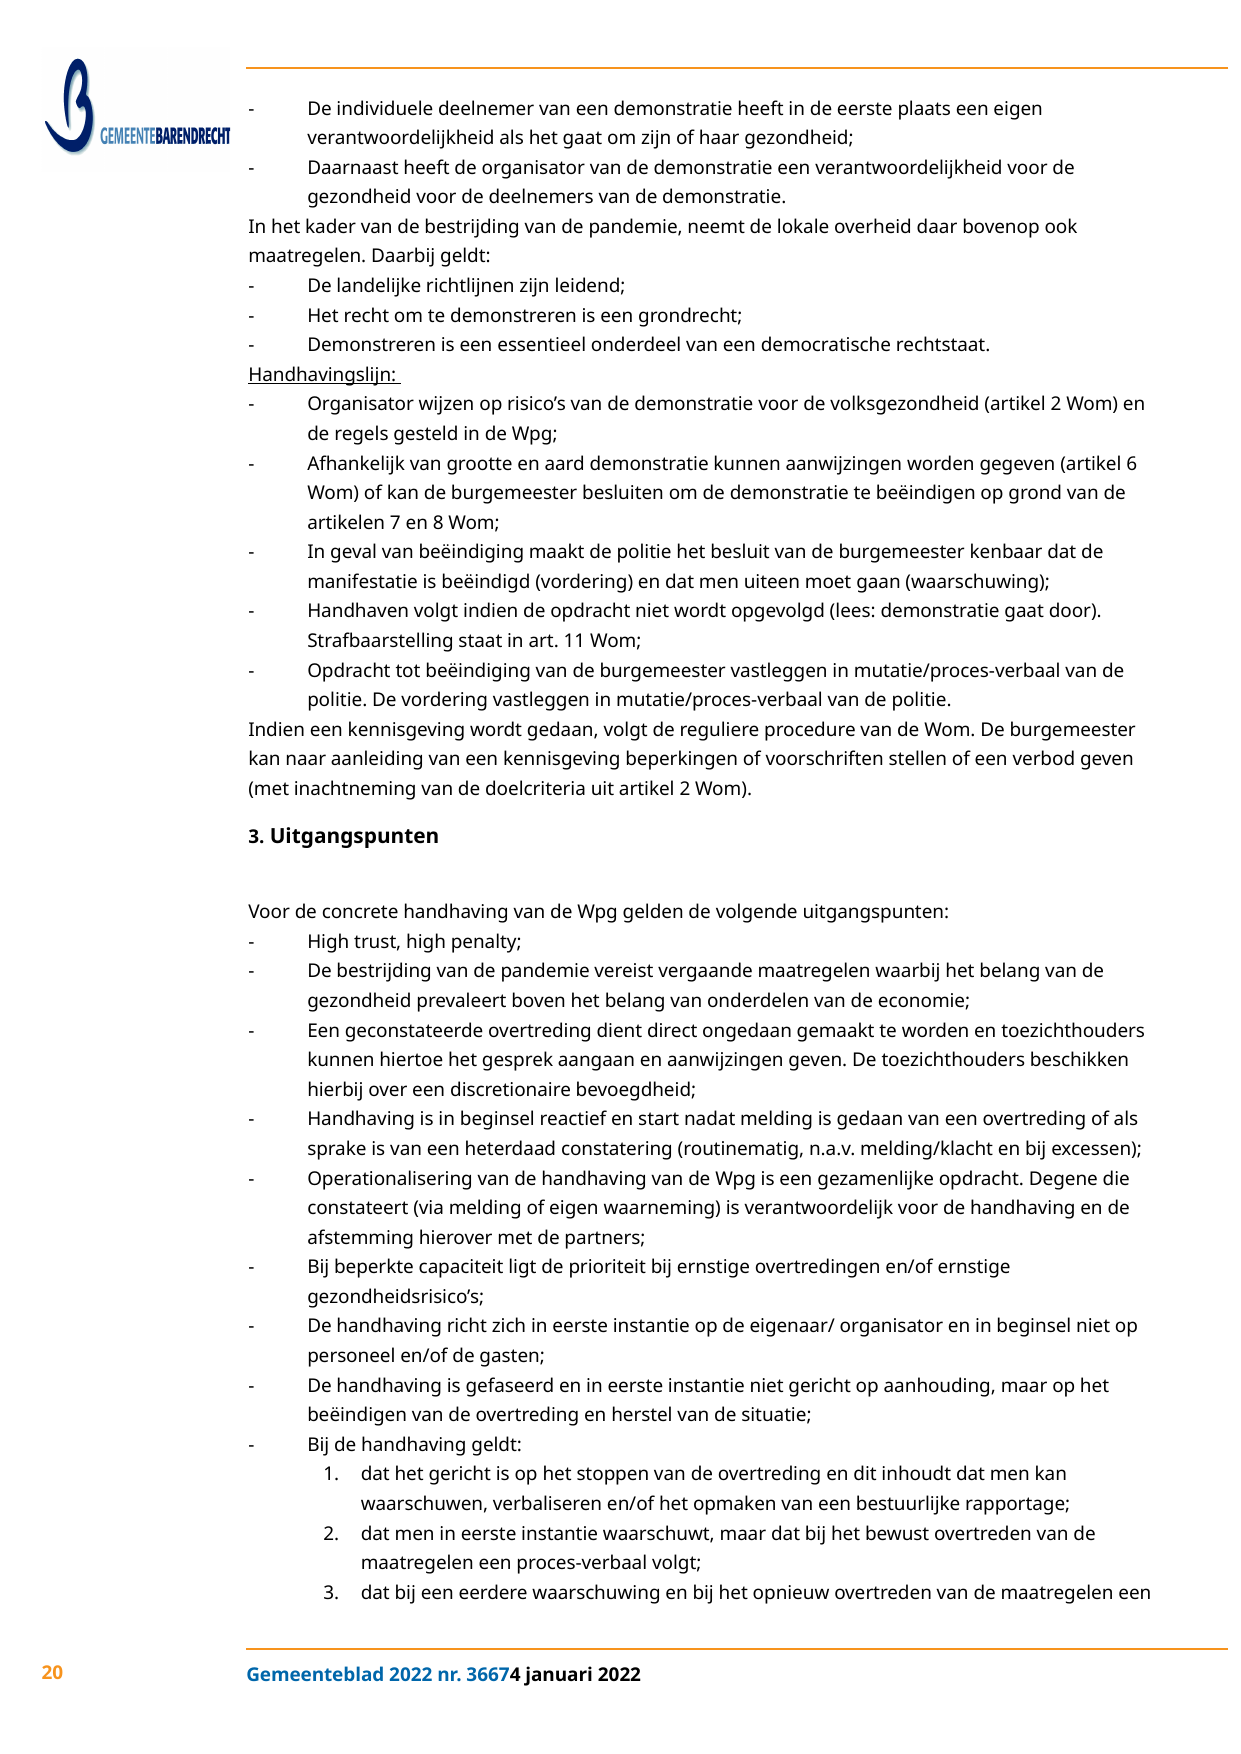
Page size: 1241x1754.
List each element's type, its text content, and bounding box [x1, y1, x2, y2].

list Een geconstateerde overtreding dient direct ongedaan gemaakt te worden en toezichthouders kunnen hiertoe het gesprek aangaan en aanwijzingen geven. De toezichthouders beschikken hierbij over een discretionaire bevoegdheid; [248, 1017, 1152, 1102]
list Operationalisering van de handhaving van de Wpg is een gezamenlijke opdracht. Degene die constateert (via melding of eigen waarneming) is verantwoordelijk voor de handhaving en de afstemming hierover met de partners; [248, 1165, 1152, 1250]
list dat het gericht is op het stoppen van de overtreding en dit inhoudt dat men kan waarschuwen, verbaliseren en/of het opmaken van een bestuurlijke rapportage; [323, 1461, 1152, 1516]
list High trust, high penalty; [248, 928, 1152, 954]
list Handhaving is in beginsel reactief en start nadat melding is gedaan van een overtreding of als sprake is van een heterdaad constatering (routinematig, n.a.v. melding/klacht en bij excessen); [248, 1106, 1152, 1161]
text Indien een kennisgeving wordt gedaan, volgt de reguliere procedure van de Wom. De burgemeester kan naar aanleiding van een kennisgeving beperkingen of voorschriften stellen of een verbod geven (met inachtneming van de doelcriteria uit artikel 2 Wom). [248, 716, 1152, 801]
list Afhankelijk van grootte en aard demonstratie kunnen aanwijzingen worden gegeven (artikel 6 Wom) of kan de burgemeester besluiten om de demonstratie te beëindigen op grond van de artikelen 7 en 8 Wom; [248, 450, 1152, 535]
list Bij de handhaving geldt: [248, 1431, 1152, 1457]
picture [41, 47, 231, 172]
list Handhaven volgt indien de opdracht niet wordt opgevolgd (lees: demonstratie gaat door). Strafbaarstelling staat in art. 11 Wom; [248, 598, 1152, 653]
list Opdracht tot beëindiging van de burgemeester vastleggen in mutatie/proces-verbaal van de politie. De vordering vastleggen in mutatie/proces-verbaal van de politie. [248, 657, 1152, 712]
list dat men in eerste instantie waarschuwt, maar dat bij het bewust overtreden van de maatregelen een proces-verbaal volgt; [323, 1520, 1152, 1575]
list dat bij een eerdere waarschuwing en bij het opnieuw overtreden van de maatregelen een [323, 1579, 1152, 1605]
list Daarnaast heeft de organisator van de demonstratie een verantwoordelijkheid voor de gezondheid voor de deelnemers van de demonstratie. [248, 154, 1152, 209]
list De bestrijding van de pandemie vereist vergaande maatregelen waarbij het belang van de gezondheid prevaleert boven het belang van onderdelen van de economie; [248, 958, 1152, 1013]
text Handhavingslijn: [248, 361, 1152, 387]
list De handhaving is gefaseerd en in eerste instantie niet gericht op aanhouding, maar op het beëindigen van de overtreding en herstel van de situatie; [248, 1372, 1152, 1427]
list Demonstreren is een essentieel onderdeel van een democratische rechtstaat. [248, 331, 1152, 357]
list De handhaving richt zich in eerste instantie op de eigenaar/ organisator en in beginsel niet op personeel en/of de gasten; [248, 1313, 1152, 1368]
list Organisator wijzen op risico’s van de demonstratie voor de volksgezondheid (artikel 2 Wom) en de regels gesteld in de Wpg; [248, 391, 1152, 446]
list De individuele deelnemer van een demonstratie heeft in de eerste plaats een eigen verantwoordelijkheid als het gaat om zijn of haar gezondheid; [248, 95, 1152, 150]
list In geval van beëindiging maakt de politie het besluit van de burgemeester kenbaar dat de manifestatie is beëindigd (vordering) en dat men uiteen moet gaan (waarschuwing); [248, 538, 1152, 594]
text 3. Uitgangspunten [248, 821, 1152, 849]
text In het kader van de bestrijding van de pandemie, neemt de lokale overheid daar bovenop ook maatregelen. Daarbij geldt: [248, 213, 1152, 268]
list Bij beperkte capaciteit ligt de prioriteit bij ernstige overtredingen en/of ernstige gezondheidsrisico’s; [248, 1253, 1152, 1309]
list De landelijke richtlijnen zijn leidend; [248, 272, 1152, 298]
text Voor de concrete handhaving van de Wpg gelden de volgende uitgangspunten: [248, 898, 1152, 924]
list Het recht om te demonstreren is een grondrecht; [248, 302, 1152, 328]
